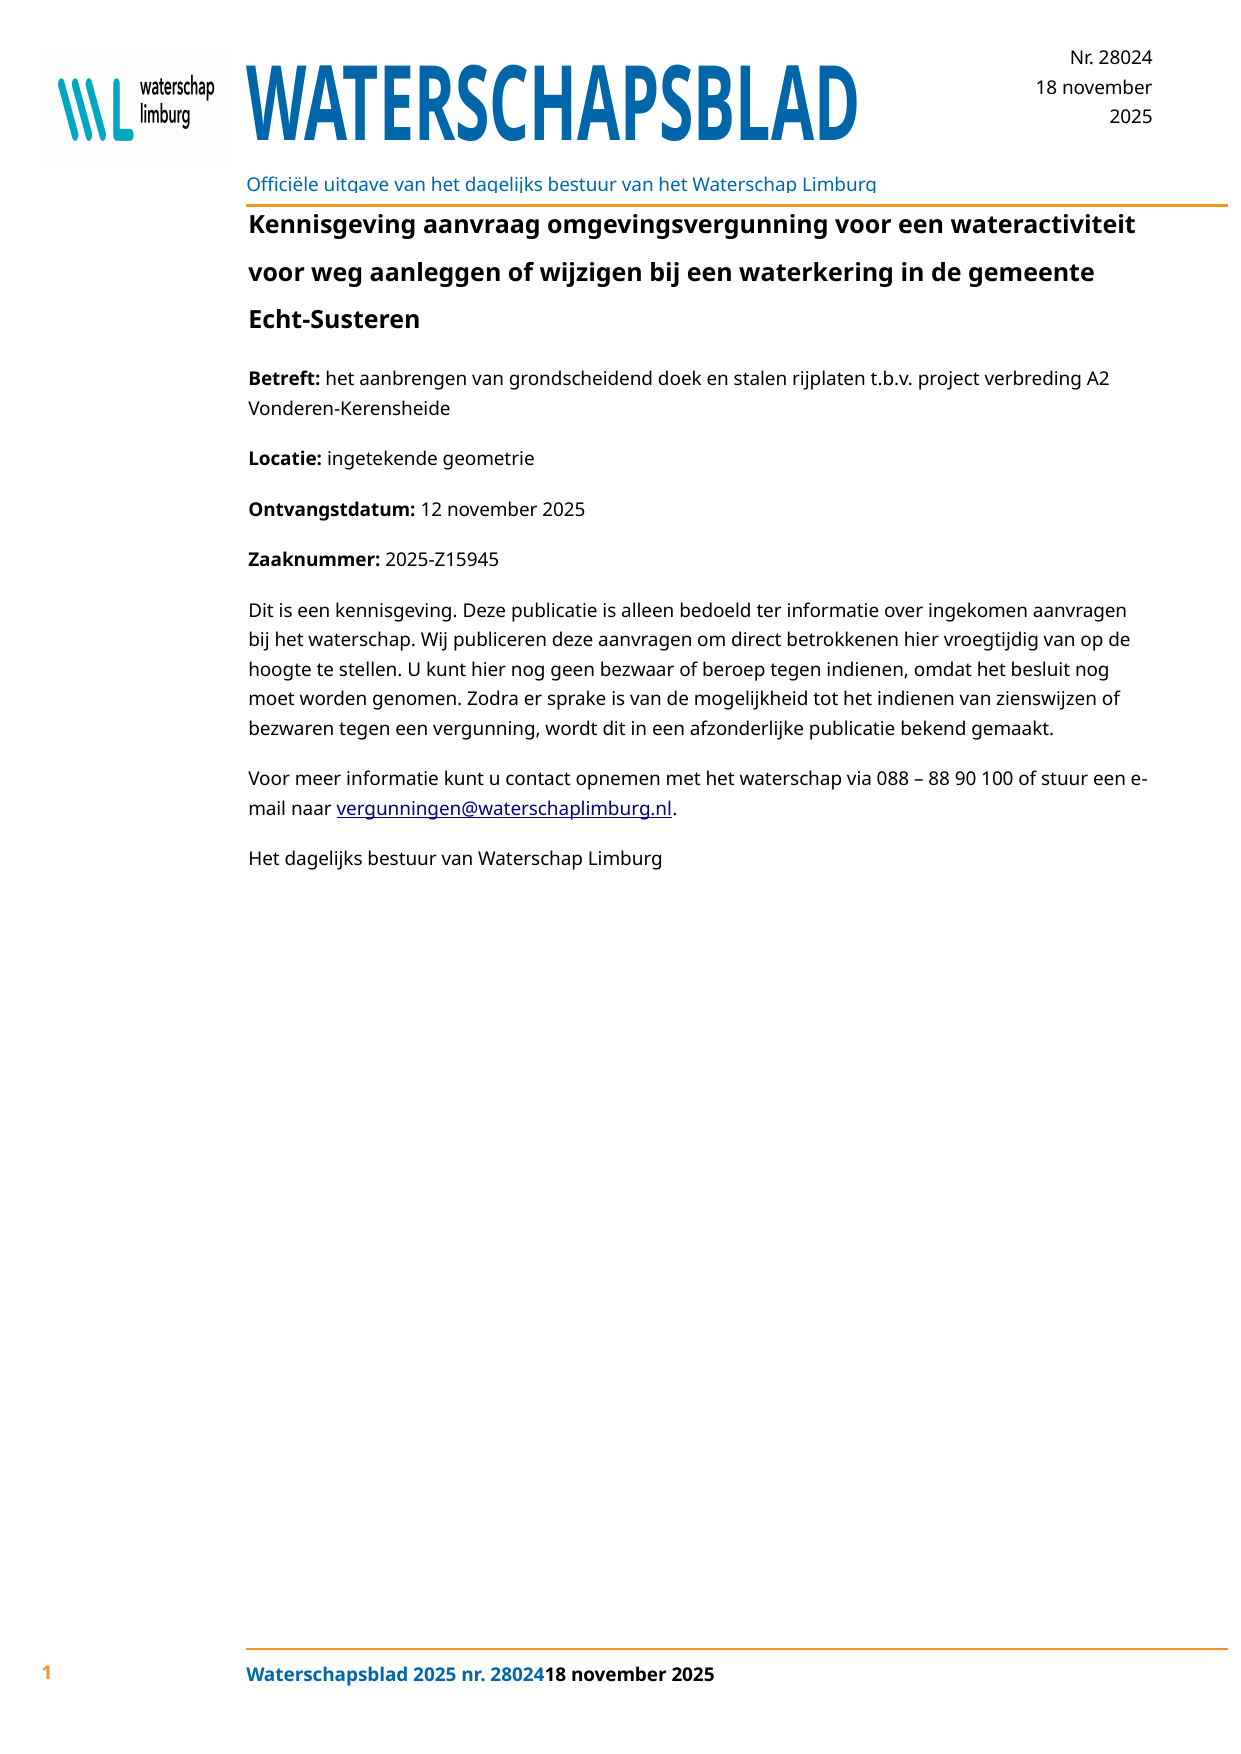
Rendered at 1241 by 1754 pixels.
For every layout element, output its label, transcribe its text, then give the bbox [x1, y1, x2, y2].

text Betreft: het aanbrengen van grondscheidend doek en stalen rijplaten t.b.v. project verbreding A2 Vonderen-Kerensheide [248, 366, 1152, 421]
text Dit is een kennisgeving. Deze publicatie is alleen bedoeld ter informatie over ingekomen aanvragen bij het waterschap. Wij publiceren deze aanvragen om direct betrokkenen hier vroegtijdig van op de hoogte te stellen. U kunt hier nog geen bezwaar of beroep tegen indienen, omdat het besluit nog moet worden genomen. Zodra er sprake is van de mogelijkheid tot het indienen van zienswijzen of bezwaren tegen een vergunning, wordt dit in een afzonderlijke publicatie bekend gemaakt. [248, 597, 1152, 741]
text Locatie: ingetekende geometrie [248, 446, 1152, 471]
text Kennisgeving aanvraag omgevingsvergunning voor een wateractiviteit voor weg aanleggen of wijzigen bij een waterkering in de gemeente Echt-Susteren [248, 207, 1152, 336]
text Ontvangstdatum: 12 november 2025 [248, 496, 1152, 522]
text Voor meer informatie kunt u contact opnemen met het waterschap via 088 – 88 90 100 of stuur een e-mail naar vergunningen@waterschaplimburg.nl. [248, 766, 1152, 821]
picture [41, 47, 231, 172]
text Zaaknummer: 2025-Z15945 [248, 546, 1152, 572]
text Het dagelijks bestuur van Waterschap Limburg [248, 846, 1152, 871]
